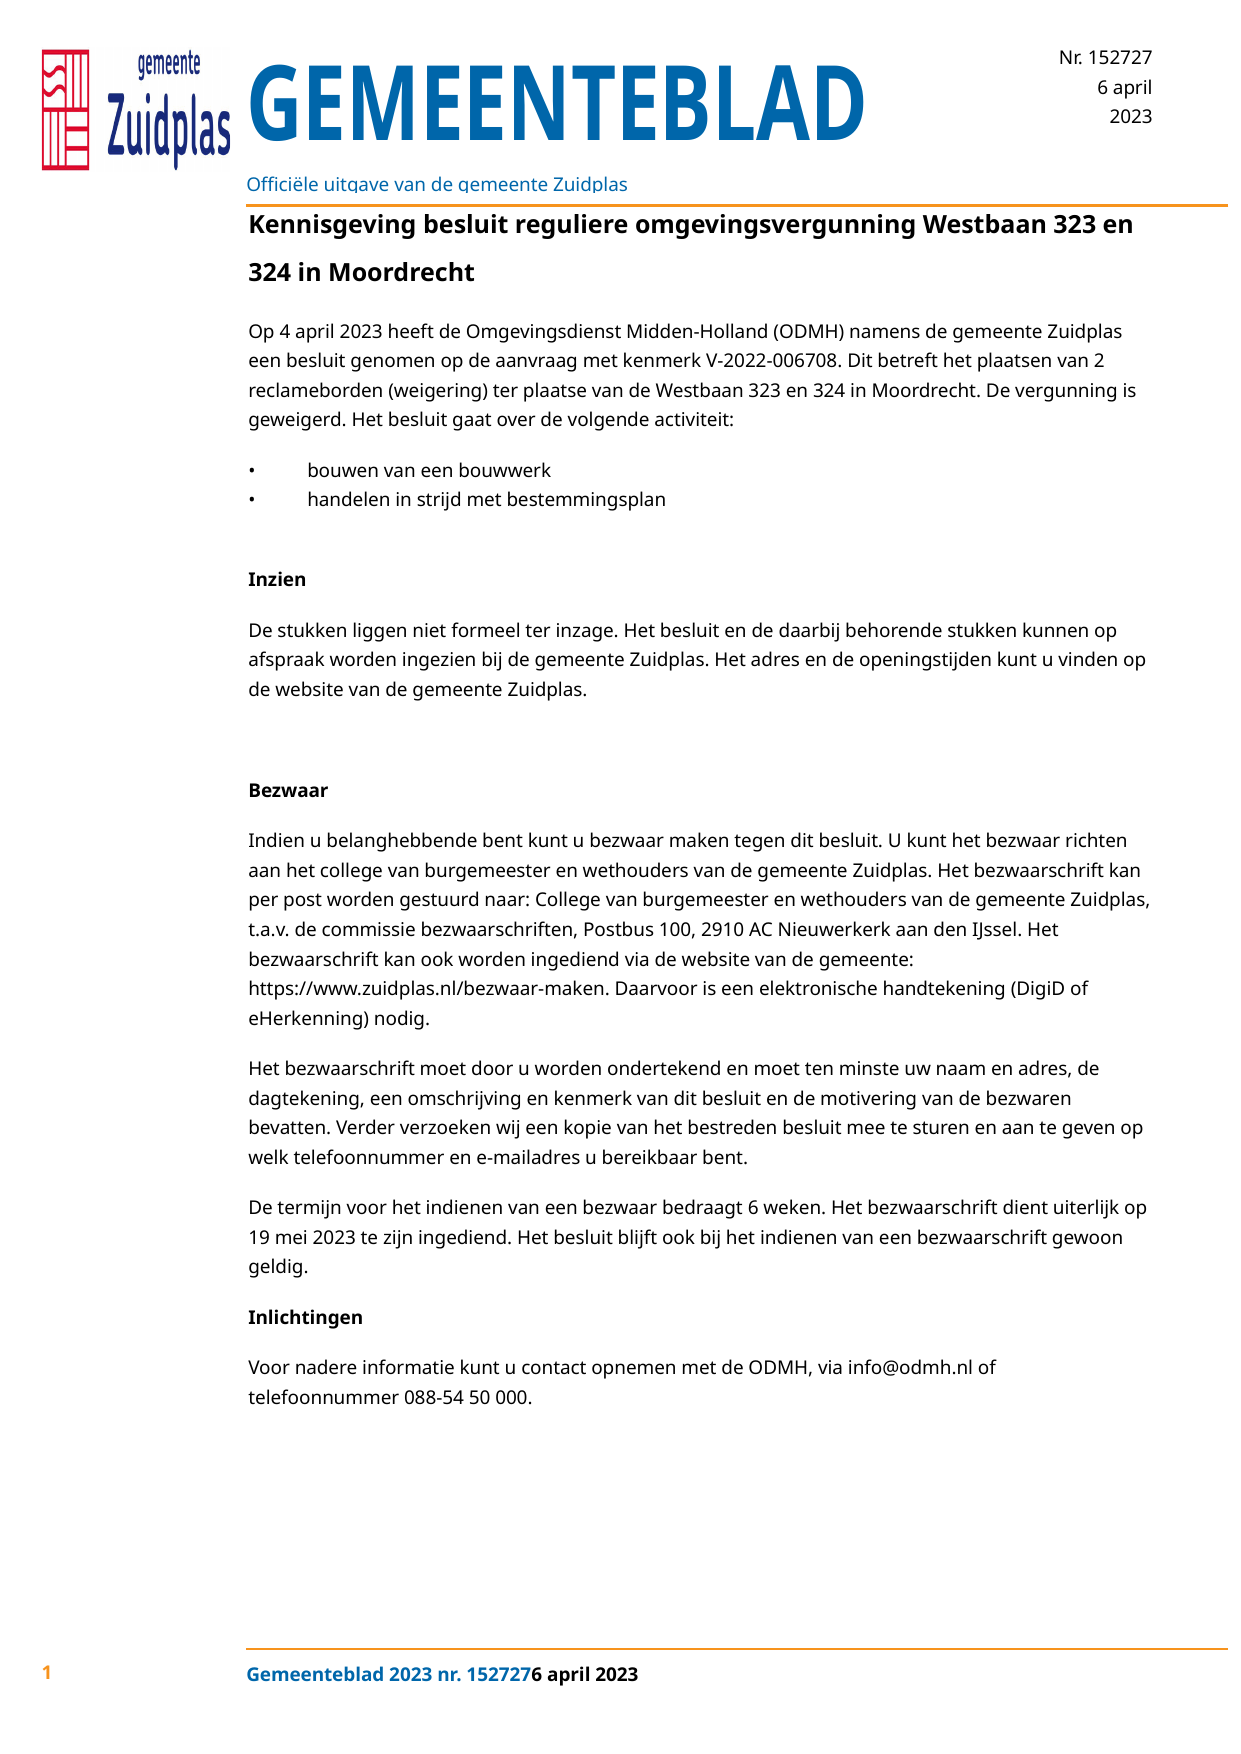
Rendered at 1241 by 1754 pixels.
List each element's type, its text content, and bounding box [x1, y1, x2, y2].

text Voor nadere informatie kunt u contact opnemen met de ODMH, via info@odmh.nl of telefoonnummer 088-54 50 000. [248, 1354, 1152, 1410]
list bouwen van een bouwwerk [248, 457, 1152, 483]
list handelen in strijd met bestemmingsplan [248, 487, 1152, 512]
text Bezwaar [248, 777, 1152, 803]
text Indien u belanghebbende bent kunt u bezwaar maken tegen dit besluit. U kunt het bezwaar richten aan het college van burgemeester en wethouders van de gemeente Zuidplas. Het bezwaarschrift kan per post worden gestuurd naar: College van burgemeester en wethouders van de gemeente Zuidplas, t.a.v. de commissie bezwaarschriften, Postbus 100, 2910 AC Nieuwerkerk aan den IJssel. Het bezwaarschrift kan ook worden ingediend via de website van de gemeente: https://www.zuidplas.nl/bezwaar-maken. Daarvoor is een elektronische handtekening (DigiD of eHerkenning) nodig. [248, 827, 1152, 1031]
text Kennisgeving besluit reguliere omgevingsvergunning Westbaan 323 en 324 in Moordrecht [248, 207, 1152, 288]
text Inlichtingen [248, 1304, 1152, 1330]
text De stukken liggen niet formeel ter inzage. Het besluit en de daarbij behorende stukken kunnen op afspraak worden ingezien bij de gemeente Zuidplas. Het adres en de openingstijden kunt u vinden op de website van de gemeente Zuidplas. [248, 617, 1152, 702]
text Inzien [248, 567, 1152, 592]
text Het bezwaarschrift moet door u worden ondertekend en moet ten minste uw naam en adres, de dagtekening, een omschrijving en kenmerk van dit besluit en de motivering van de bezwaren bevatten. Verder verzoeken wij een kopie van het bestreden besluit mee te sturen en aan te geven op welk telefoonnummer en e-mailadres u bereikbaar bent. [248, 1055, 1152, 1170]
text Op 4 april 2023 heeft de Omgevingsdienst Midden-Holland (ODMH) namens de gemeente Zuidplas een besluit genomen op de aanvraag met kenmerk V-2022-006708. Dit betreft het plaatsen van 2 reclameborden (weigering) ter plaatse van de Westbaan 323 en 324 in Moordrecht. De vergunning is geweigerd. Het besluit gaat over de volgende activiteit: [248, 318, 1152, 432]
text De termijn voor het indienen van een bezwaar bedraagt 6 weken. Het bezwaarschrift dient uiterlijk op 19 mei 2023 te zijn ingediend. Het besluit blijft ook bij het indienen van een bezwaarschrift gewoon geldig. [248, 1194, 1152, 1279]
picture [41, 47, 231, 172]
